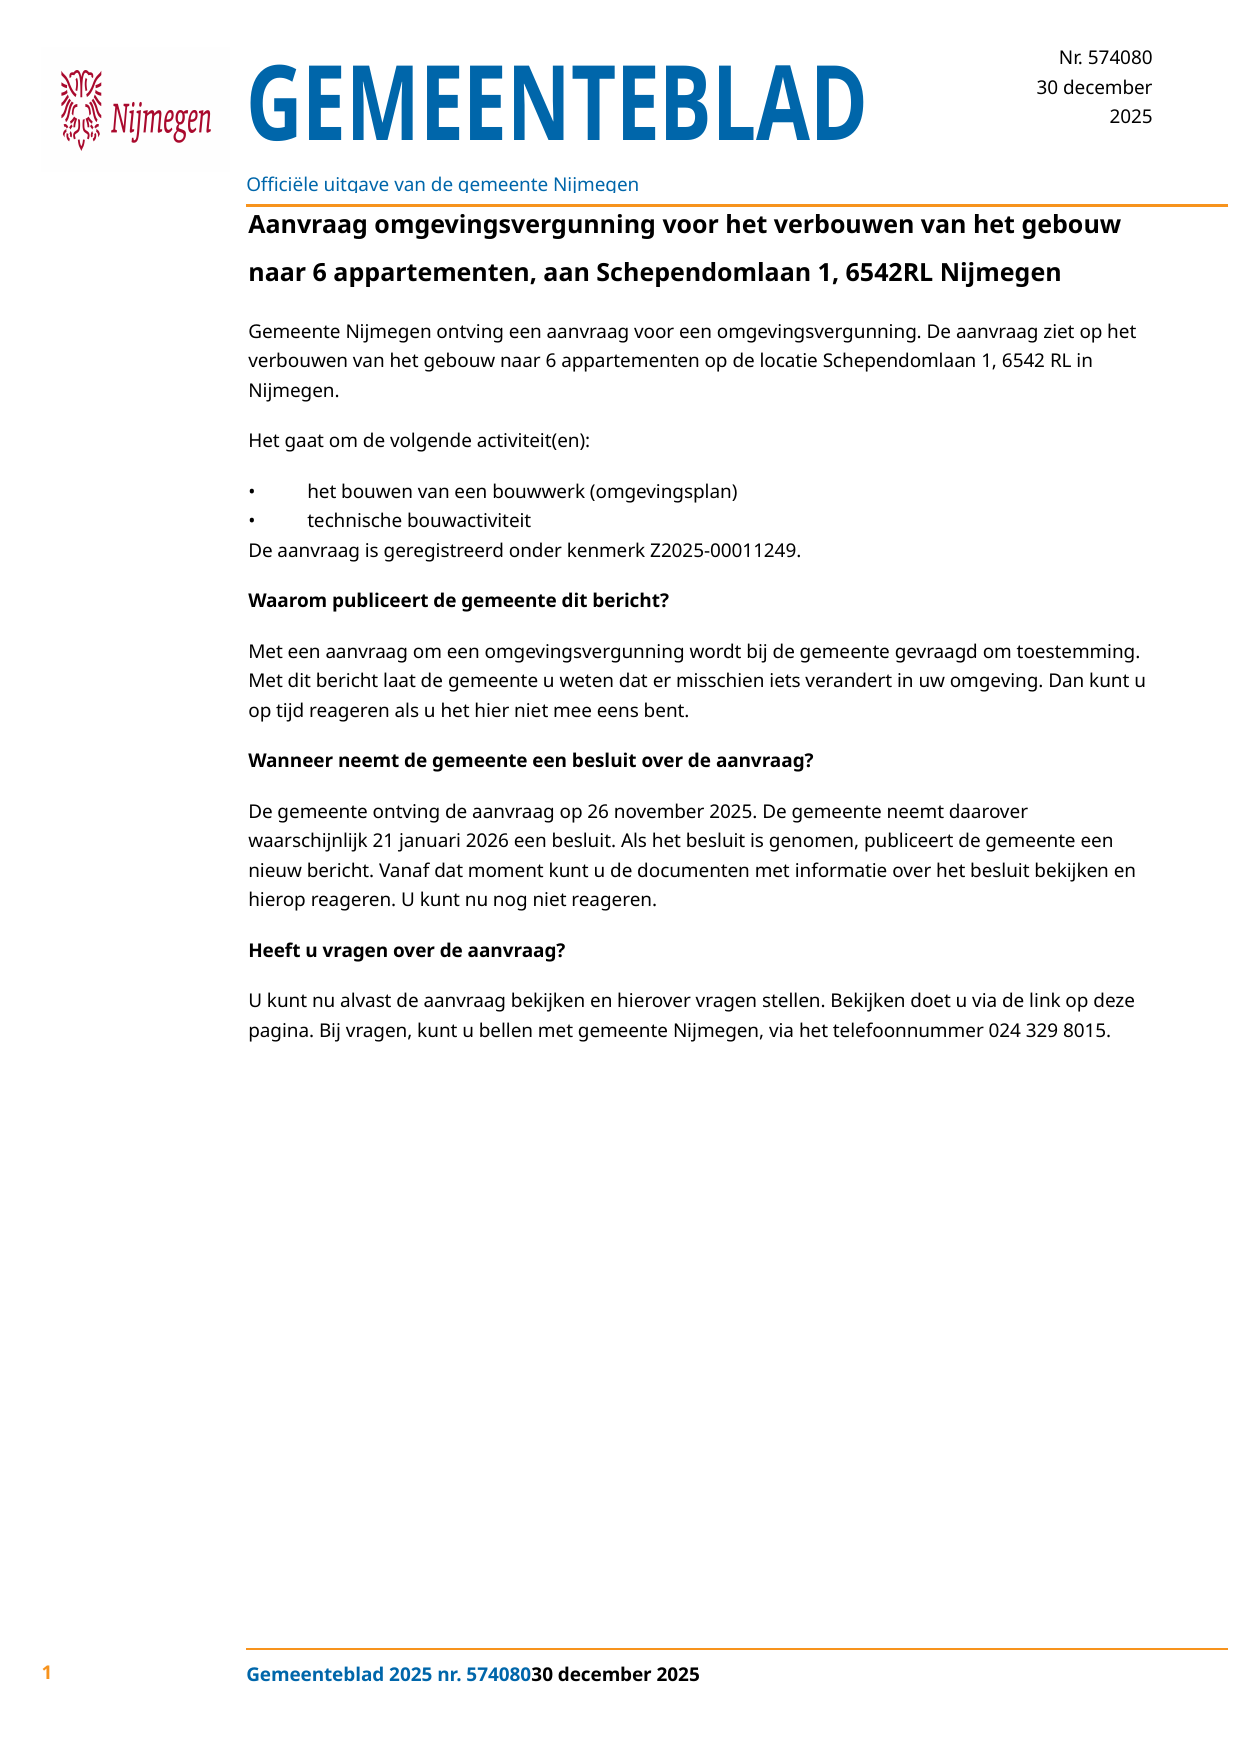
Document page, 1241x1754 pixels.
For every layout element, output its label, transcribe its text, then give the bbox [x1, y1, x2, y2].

picture [41, 47, 231, 172]
text Gemeente Nijmegen ontving een aanvraag voor een omgevingsvergunning. De aanvraag ziet op het verbouwen van het gebouw naar 6 appartementen op de locatie Schependomlaan 1, 6542 RL in Nijmegen. [248, 318, 1152, 403]
text Wanneer neemt de gemeente een besluit over de aanvraag? [248, 747, 1152, 773]
text Waarom publiceert de gemeente dit bericht? [248, 587, 1152, 613]
list het bouwen van een bouwwerk (omgevingsplan) [248, 478, 1152, 504]
list technische bouwactiviteit [248, 507, 1152, 533]
text U kunt nu alvast de aanvraag bekijken en hierover vragen stellen. Bekijken doet u via de link op deze pagina. Bij vragen, kunt u bellen met gemeente Nijmegen, via het telefoonnummer 024 329 8015. [248, 987, 1152, 1043]
text De aanvraag is geregistreerd onder kenmerk Z2025-00011249. [248, 537, 1152, 563]
text De gemeente ontving de aanvraag op 26 november 2025. De gemeente neemt daarover waarschijnlijk 21 januari 2026 een besluit. Als het besluit is genomen, publiceert de gemeente een nieuw bericht. Vanaf dat moment kunt u de documenten met informatie over het besluit bekijken en hierop reageren. U kunt nu nog niet reageren. [248, 798, 1152, 912]
text Het gaat om de volgende activiteit(en): [248, 427, 1152, 453]
text Aanvraag omgevingsvergunning voor het verbouwen van het gebouw naar 6 appartementen, aan Schependomlaan 1, 6542RL Nijmegen [248, 207, 1152, 288]
text Heeft u vragen over de aanvraag? [248, 937, 1152, 963]
text Met een aanvraag om een omgevingsvergunning wordt bij de gemeente gevraagd om toestemming. Met dit bericht laat de gemeente u weten dat er misschien iets verandert in uw omgeving. Dan kunt u op tijd reageren als u het hier niet mee eens bent. [248, 638, 1152, 723]
